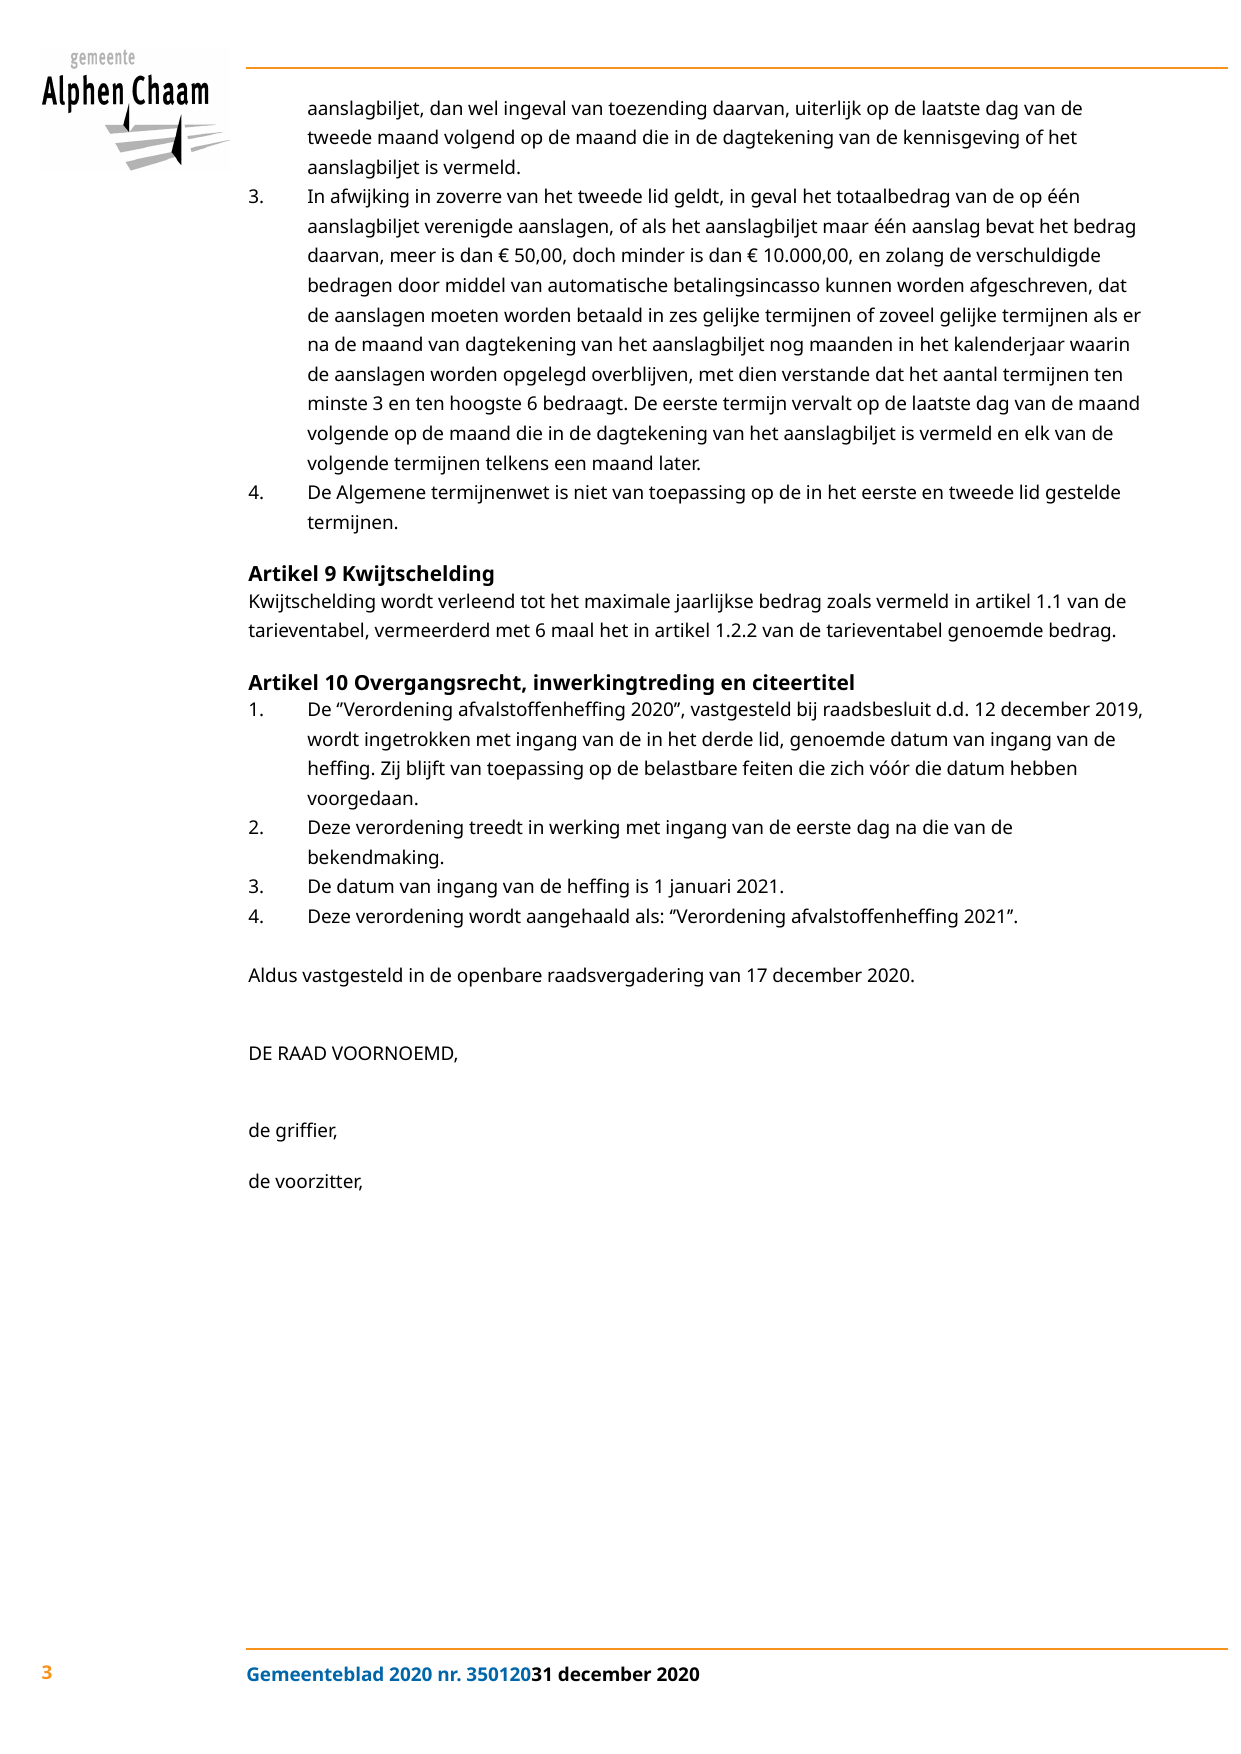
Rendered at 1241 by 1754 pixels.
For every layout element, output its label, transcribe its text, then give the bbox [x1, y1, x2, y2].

text DE RAAD VOORNOEMD, [248, 1040, 1152, 1065]
list aanslagbiljet, dan wel ingeval van toezending daarvan, uiterlijk op de laatste dag van de tweede maand volgend op de maand die in de dagtekening van de kennisgeving of het aanslagbiljet is vermeld. [248, 95, 1152, 180]
text de griffier, [248, 1117, 1152, 1143]
list In afwijking in zoverre van het tweede lid geldt, in geval het totaalbedrag van de op één aanslagbiljet verenigde aanslagen, of als het aanslagbiljet maar één aanslag bevat het bedrag daarvan, meer is dan € 50,00, doch minder is dan € 10.000,00, en zolang de verschuldigde bedragen door middel van automatische betalingsincasso kunnen worden afgeschreven, dat de aanslagen moeten worden betaald in zes gelijke termijnen of zoveel gelijke termijnen als er na de maand van dagtekening van het aanslagbiljet nog maanden in het kalenderjaar waarin de aanslagen worden opgelegd overblijven, met dien verstande dat het aantal termijnen ten minste 3 en ten hoogste 6 bedraagt. De eerste termijn vervalt op de laatste dag van de maand volgende op de maand die in de dagtekening van het aanslagbiljet is vermeld en elk van de volgende termijnen telkens een maand later. [248, 183, 1152, 476]
text Artikel 9 Kwijtschelding [248, 559, 1152, 588]
text de voorzitter, [248, 1168, 1152, 1194]
list De datum van ingang van de heffing is 1 januari 2021. [248, 874, 1152, 899]
list Deze verordening wordt aangehaald als: ‘’Verordening afvalstoffenheffing 2021’’. [248, 903, 1152, 929]
text Artikel 10 Overgangsrecht, inwerkingtreding en citeertitel [248, 668, 1152, 696]
list Deze verordening treedt in werking met ingang van de eerste dag na die van de bekendmaking. [248, 814, 1152, 870]
picture [41, 47, 231, 172]
text Kwijtschelding wordt verleend tot het maximale jaarlijkse bedrag zoals vermeld in artikel 1.1 van de tarieventabel, vermeerderd met 6 maal het in artikel 1.2.2 van de tarieventabel genoemde bedrag. [248, 588, 1152, 643]
list De Algemene termijnenwet is niet van toepassing op de in het eerste en tweede lid gestelde termijnen. [248, 479, 1152, 535]
list De ‘’Verordening afvalstoffenheffing 2020’’, vastgesteld bij raadsbesluit d.d. 12 december 2019, wordt ingetrokken met ingang van de in het derde lid, genoemde datum van ingang van de heffing. Zij blijft van toepassing op de belastbare feiten die zich vóór die datum hebben voorgedaan. [248, 696, 1152, 811]
text Aldus vastgesteld in de openbare raadsvergadering van 17 december 2020. [248, 962, 1152, 988]
